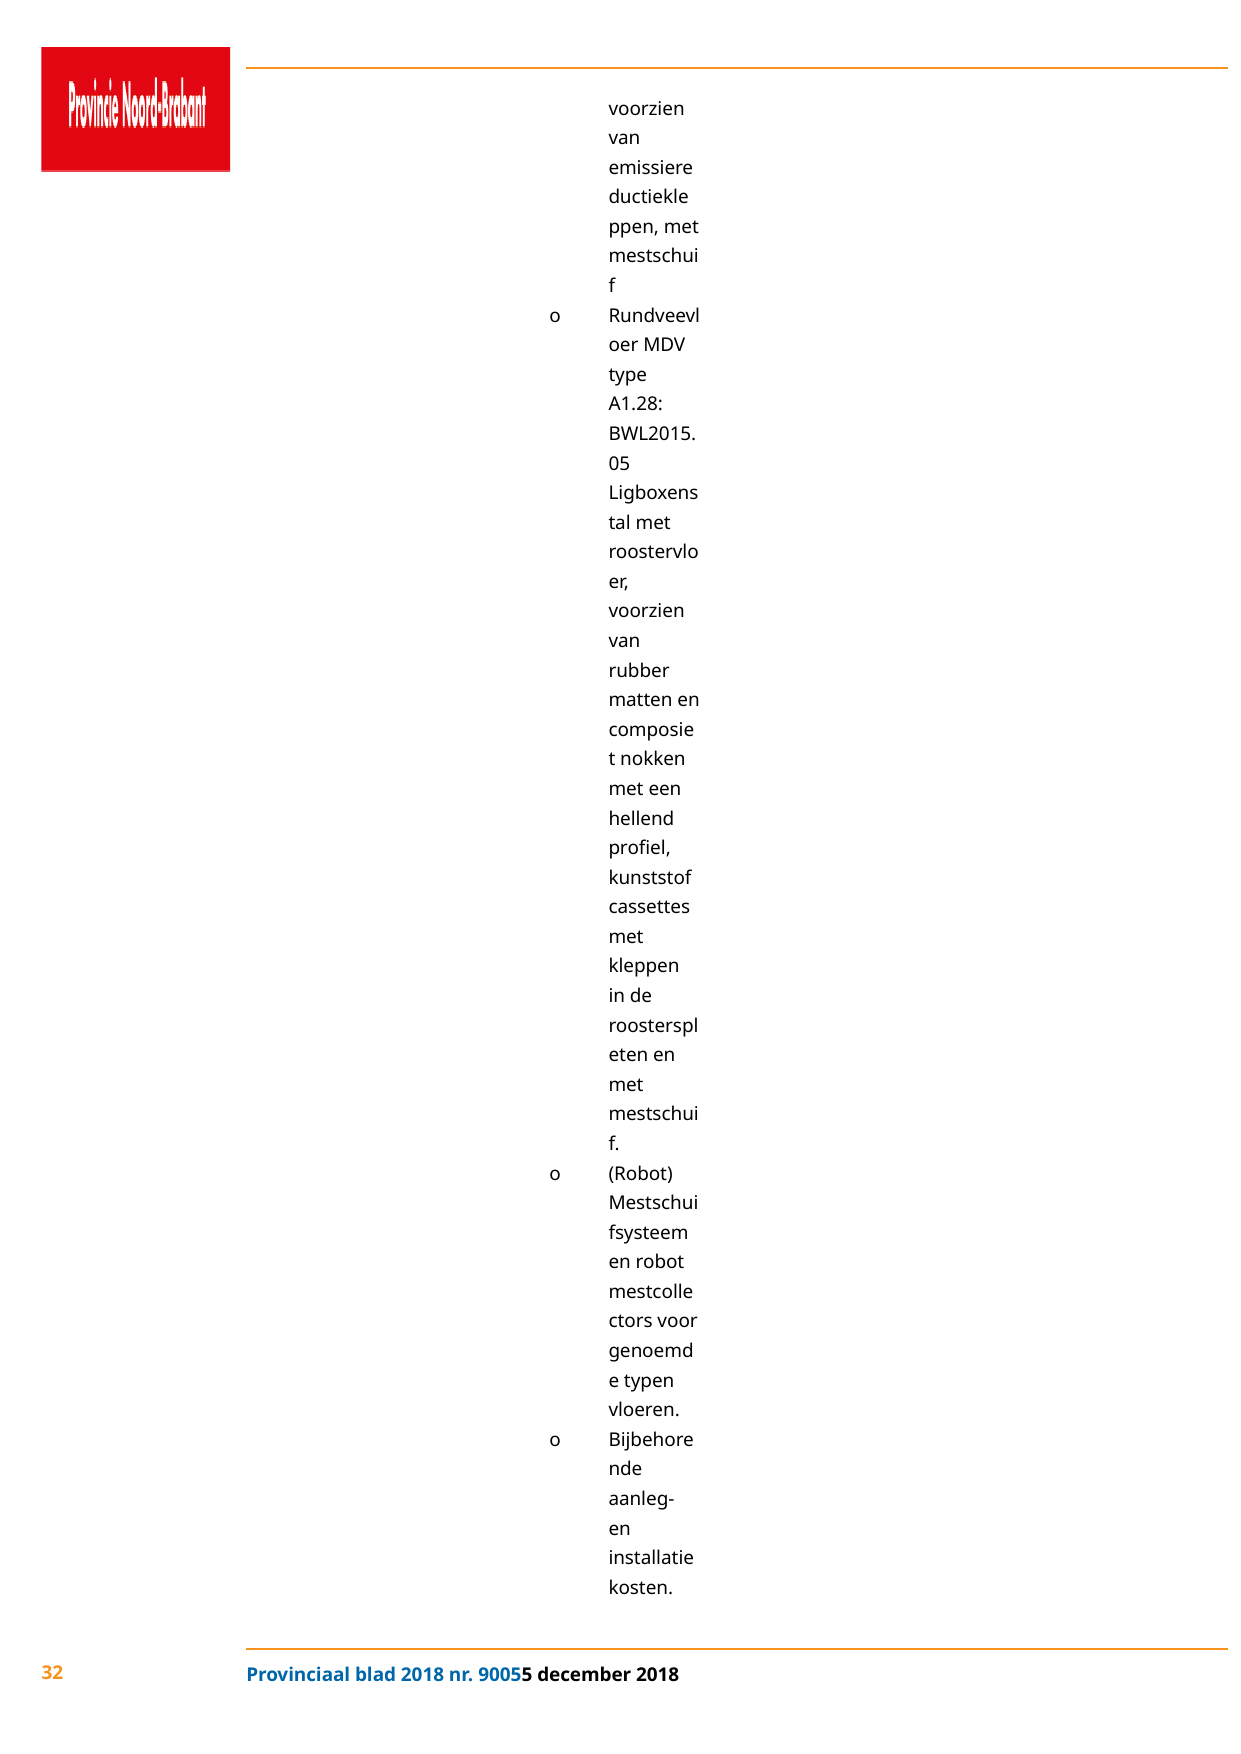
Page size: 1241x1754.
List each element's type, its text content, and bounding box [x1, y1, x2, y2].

picture [41, 47, 231, 172]
table_cell voorzien van emissiereductiekleppen, met mestschuif Rundveevloer MDV type A1.28: BWL2015.05 Ligboxenstal met roostervloer, voorzien van rubber matten en composiet nokken met een hellend profiel, kunststofcassettes met kleppen in de roosterspleten en met mestschuif. (Robot) Mestschuifsysteem en robot mestcollectors voor genoemde typen vloeren. Bijbehorende aanleg- en installatiekosten. [549, 95, 700, 1600]
table_cell [248, 95, 398, 1600]
table_cell [399, 95, 549, 1600]
